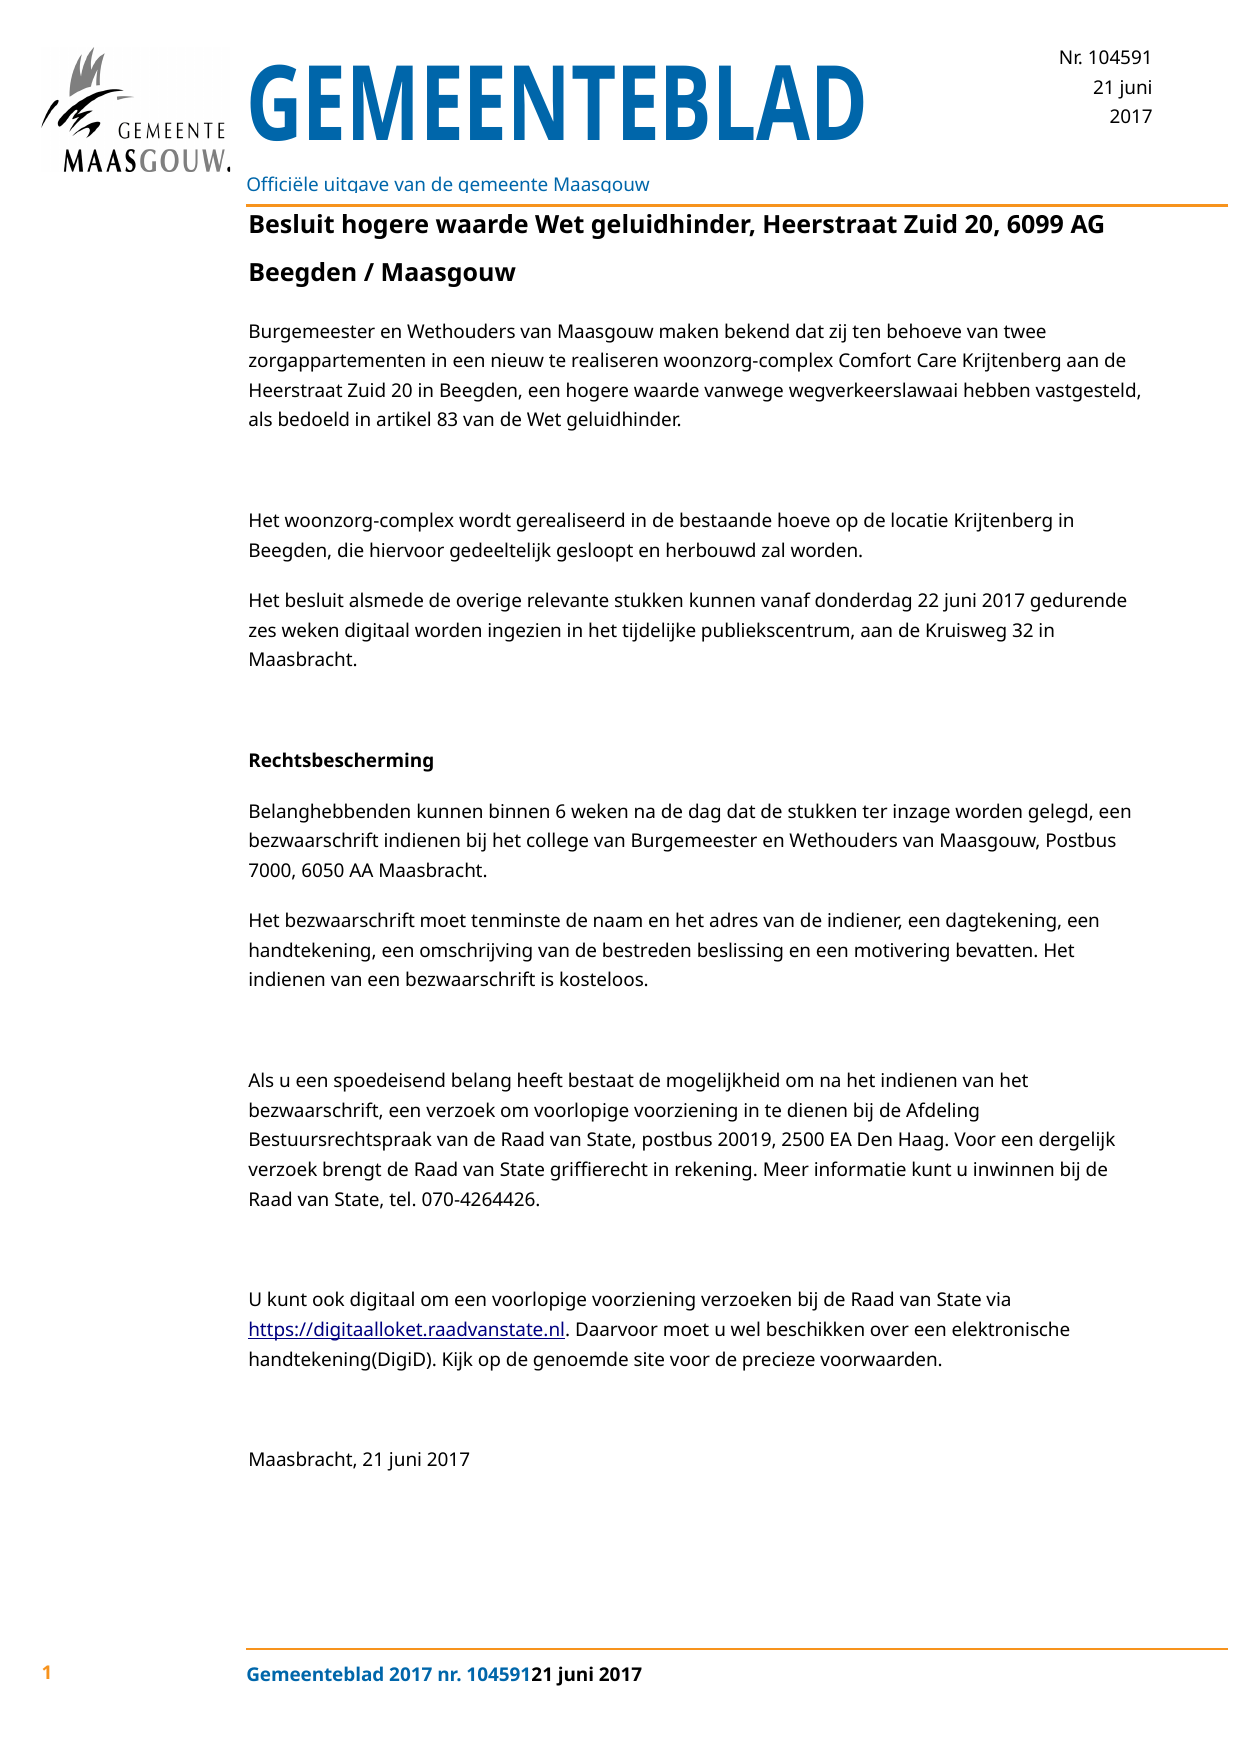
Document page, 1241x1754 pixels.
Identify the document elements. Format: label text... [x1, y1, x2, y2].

text Het besluit alsmede de overige relevante stukken kunnen vanaf donderdag 22 juni 2017 gedurende zes weken digitaal worden ingezien in het tijdelijke publiekscentrum, aan de Kruisweg 32 in Maasbracht. [248, 587, 1152, 672]
text Rechtsbescherming [248, 747, 1152, 773]
text Belanghebbenden kunnen binnen 6 weken na de dag dat de stukken ter inzage worden gelegd, een bezwaarschrift indienen bij het college van Burgemeester en Wethouders van Maasgouw, Postbus 7000, 6050 AA Maasbracht. [248, 798, 1152, 883]
text Besluit hogere waarde Wet geluidhinder, Heerstraat Zuid 20, 6099 AG Beegden / Maasgouw [248, 207, 1152, 288]
picture [41, 47, 231, 172]
text U kunt ook digitaal om een voorlopige voorziening verzoeken bij de Raad van State via https://digitaalloket.raadvanstate.nl. Daarvoor moet u wel beschikken over een elektronische handtekening(DigiD). Kijk op de genoemde site voor de precieze voorwaarden. [248, 1287, 1152, 1372]
text Burgemeester en Wethouders van Maasgouw maken bekend dat zij ten behoeve van twee zorgappartementen in een nieuw te realiseren woonzorg-complex Comfort Care Krijtenberg aan de Heerstraat Zuid 20 in Beegden, een hogere waarde vanwege wegverkeerslawaai hebben vastgesteld, als bedoeld in artikel 83 van de Wet geluidhinder. [248, 318, 1152, 432]
text Het woonzorg-complex wordt gerealiseerd in de bestaande hoeve op de locatie Krijtenberg in Beegden, die hiervoor gedeeltelijk gesloopt en herbouwd zal worden. [248, 507, 1152, 563]
text Het bezwaarschrift moet tenminste de naam en het adres van de indiener, een dagtekening, een handtekening, een omschrijving van de bestreden beslissing en een motivering bevatten. Het indienen van een bezwaarschrift is kosteloos. [248, 907, 1152, 992]
text Als u een spoedeisend belang heeft bestaat de mogelijkheid om na het indienen van het bezwaarschrift, een verzoek om voorlopige voorziening in te dienen bij de Afdeling Bestuursrechtspraak van de Raad van State, postbus 20019, 2500 EA Den Haag. Voor een dergelijk verzoek brengt de Raad van State griffierecht in rekening. Meer informatie kunt u inwinnen bij de Raad van State, tel. 070-4264426. [248, 1067, 1152, 1212]
text Maasbracht, 21 juni 2017 [248, 1447, 1152, 1472]
